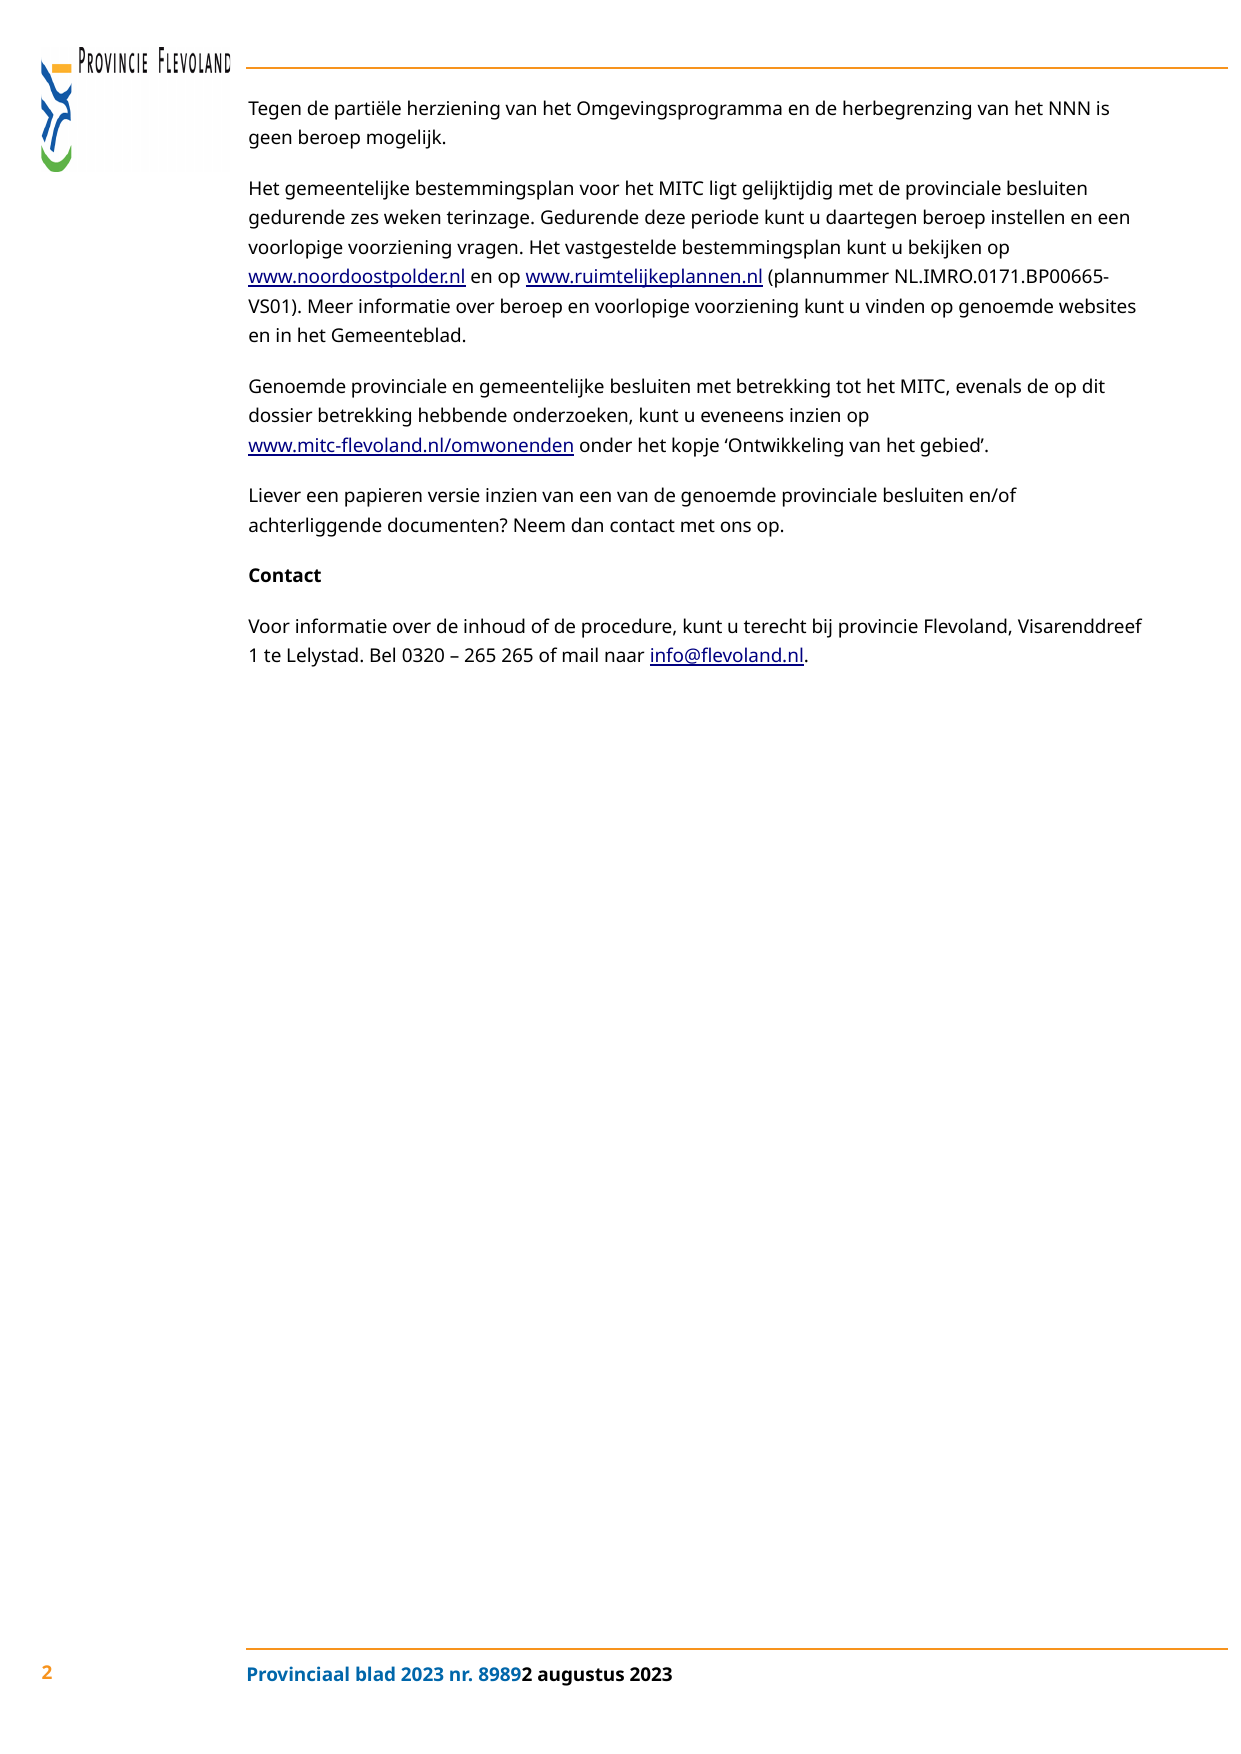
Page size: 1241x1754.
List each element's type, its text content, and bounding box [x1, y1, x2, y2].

picture [41, 47, 231, 172]
text Liever een papieren versie inzien van een van de genoemde provinciale besluiten en/of achterliggende documenten? Neem dan contact met ons op. [248, 483, 1152, 538]
text Voor informatie over de inhoud of de procedure, kunt u terecht bij provincie Flevoland, Visarenddreef 1 te Lelystad. Bel 0320 – 265 265 of mail naar info@flevoland.nl. [248, 613, 1152, 668]
text Contact [248, 563, 1152, 588]
text Het gemeentelijke bestemmingsplan voor het MITC ligt gelijktijdig met de provinciale besluiten gedurende zes weken terinzage. Gedurende deze periode kunt u daartegen beroep instellen en een voorlopige voorziening vragen. Het vastgestelde bestemmingsplan kunt u bekijken op www.noordoostpolder.nl en op www.ruimtelijkeplannen.nl (plannummer NL.IMRO.0171.BP00665-VS01). Meer informatie over beroep en voorlopige voorziening kunt u vinden op genoemde websites en in het Gemeenteblad. [248, 175, 1152, 348]
text Genoemde provinciale en gemeentelijke besluiten met betrekking tot het MITC, evenals de op dit dossier betrekking hebbende onderzoeken, kunt u eveneens inzien op www.mitc-flevoland.nl/omwonenden onder het kopje ‘Ontwikkeling van het gebied’. [248, 373, 1152, 458]
text Tegen de partiële herziening van het Omgevingsprogramma en de herbegrenzing van het NNN is geen beroep mogelijk. [248, 95, 1152, 150]
